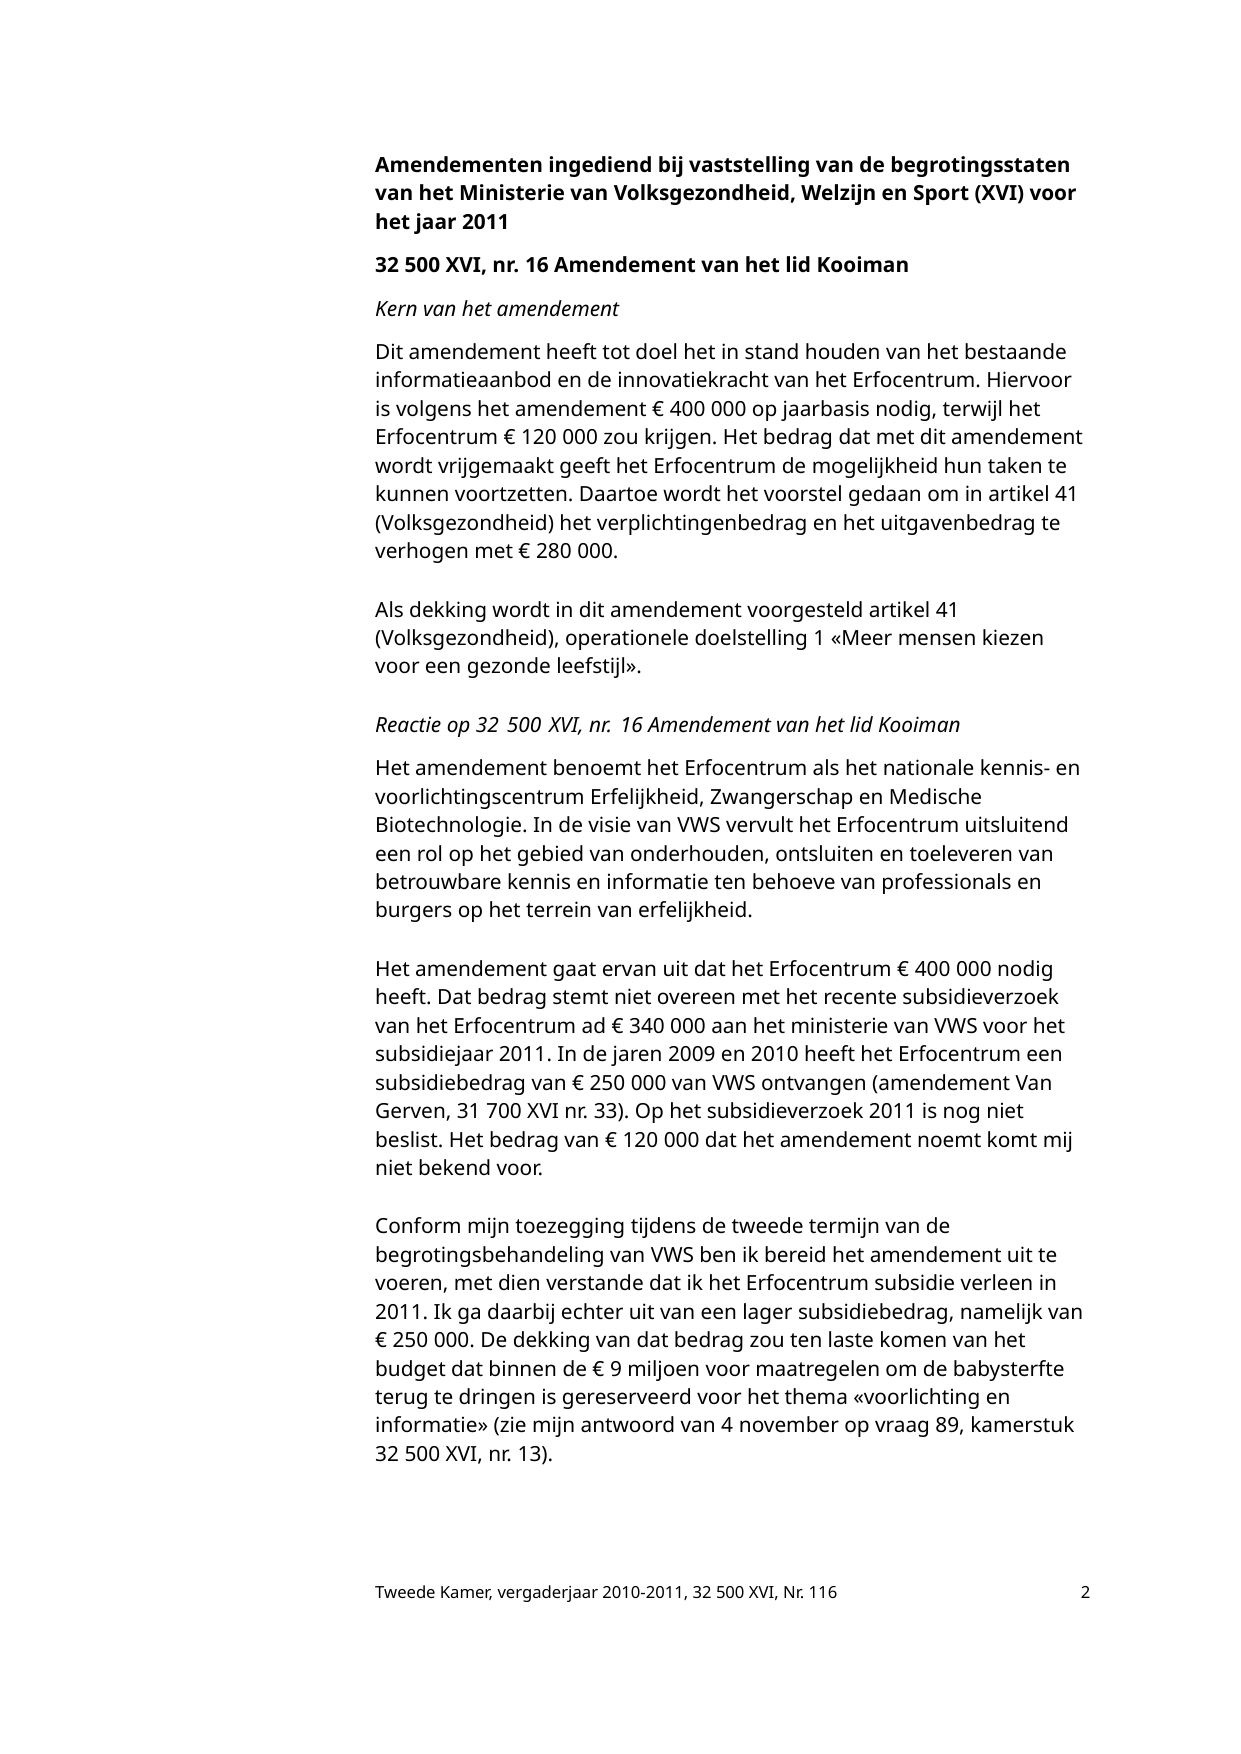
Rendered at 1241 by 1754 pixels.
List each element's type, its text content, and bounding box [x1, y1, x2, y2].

text Het amendement gaat ervan uit dat het Erfocentrum € 400 000 nodig heeft. Dat bedrag stemt niet overeen met het recente subsidieverzoek van het Erfocentrum ad € 340 000 aan het ministerie van VWS voor het subsidiejaar 2011. In de jaren 2009 en 2010 heeft het Erfocentrum een subsidiebedrag van € 250 000 van VWS ontvangen (amendement Van Gerven, 31 700 XVI nr. 33). Op het subsidieverzoek 2011 is nog niet beslist. Het bedrag van € 120 000 dat het amendement noemt komt mij niet bekend voor. [375, 954, 1090, 1182]
text Dit amendement heeft tot doel het in stand houden van het bestaande informatieaanbod en de innovatiekracht van het Erfocentrum. Hiervoor is volgens het amendement € 400 000 op jaarbasis nodig, terwijl het Erfocentrum € 120 000 zou krijgen. Het bedrag dat met dit amendement wordt vrijgemaakt geeft het Erfocentrum de mogelijkheid hun taken te kunnen voortzetten. Daartoe wordt het voorstel gedaan om in artikel 41 (Volksgezondheid) het verplichtingenbedrag en het uitgavenbedrag te verhogen met € 280 000. [375, 337, 1090, 565]
text 32 500 XVI, nr. 16 Amendement van het lid Kooiman [375, 250, 1090, 279]
text Reactie op 32 500 XVI, nr. 16 Amendement van het lid Kooiman [375, 710, 1090, 738]
text Kern van het amendement [375, 294, 1090, 322]
text Amendementen ingediend bij vaststelling van de begrotingsstaten van het Ministerie van Volksgezondheid, Welzijn en Sport (XVI) voor het jaar 2011 [375, 150, 1090, 235]
text Het amendement benoemt het Erfocentrum als het nationale kennis- en voorlichtingscentrum Erfelijkheid, Zwangerschap en Medische Biotechnologie. In de visie van VWS vervult het Erfocentrum uitsluitend een rol op het gebied van onderhouden, ontsluiten en toeleveren van betrouwbare kennis en informatie ten behoeve van professionals en burgers op het terrein van erfelijkheid. [375, 753, 1090, 924]
text Als dekking wordt in dit amendement voorgesteld artikel 41 (Volksgezondheid), operationele doelstelling 1 «Meer mensen kiezen voor een gezonde leefstijl». [375, 595, 1090, 680]
text Conform mijn toezegging tijdens de tweede termijn van de begrotingsbehandeling van VWS ben ik bereid het amendement uit te voeren, met dien verstande dat ik het Erfocentrum subsidie verleen in 2011. Ik ga daarbij echter uit van een lager subsidiebedrag, namelijk van € 250 000. De dekking van dat bedrag zou ten laste komen van het budget dat binnen de € 9 miljoen voor maatregelen om de babysterfte terug te dringen is gereserveerd voor het thema «voorlichting en informatie» (zie mijn antwoord van 4 november op vraag 89, kamerstuk 32 500 XVI, nr. 13). [375, 1212, 1090, 1467]
